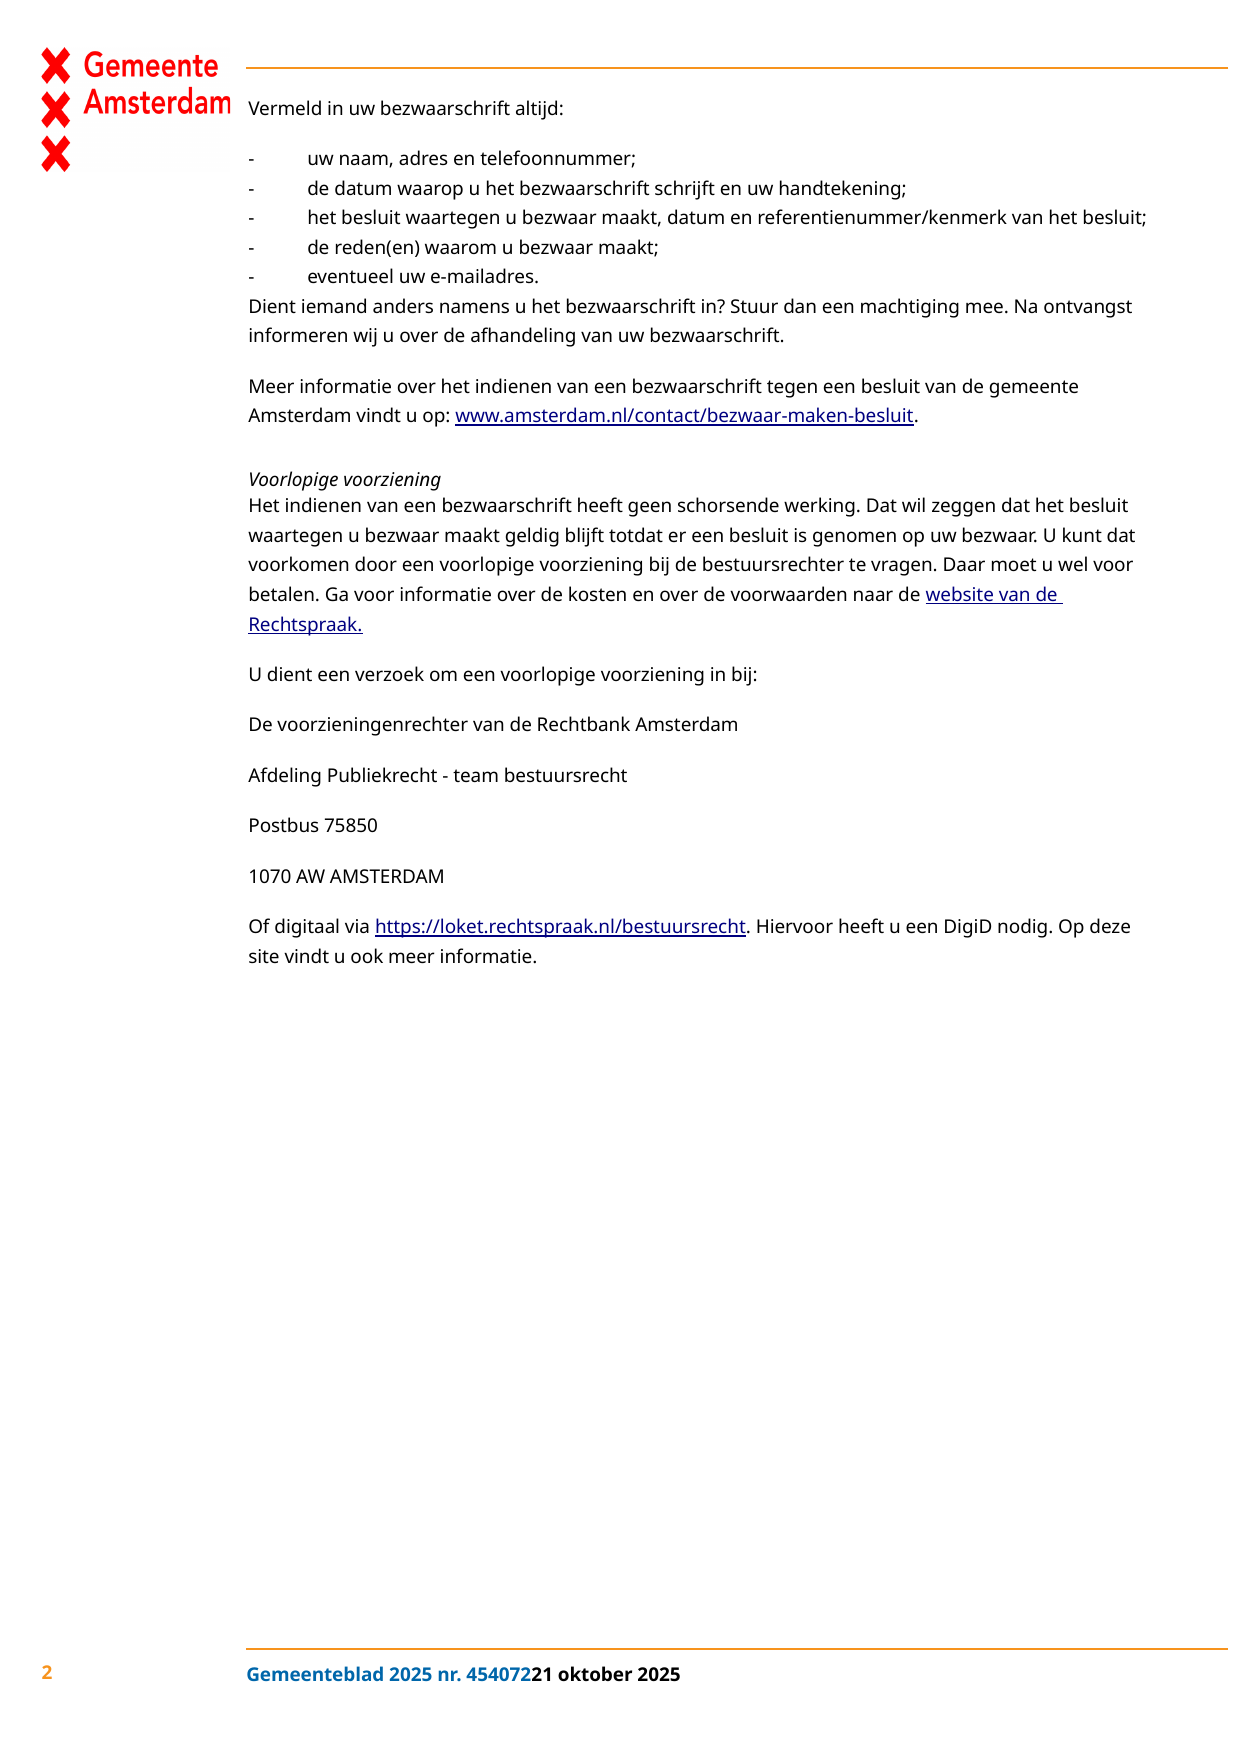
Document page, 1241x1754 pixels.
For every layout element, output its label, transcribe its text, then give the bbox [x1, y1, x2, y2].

picture [41, 47, 231, 172]
text Afdeling Publiekrecht - team bestuursrecht [248, 762, 1152, 788]
list eventueel uw e-mailadres. [248, 263, 1152, 289]
text Of digitaal via https://loket.rechtspraak.nl/bestuursrecht. Hiervoor heeft u een DigiD nodig. Op deze site vindt u ook meer informatie. [248, 913, 1152, 968]
text 1070 AW AMSTERDAM [248, 863, 1152, 888]
list de reden(en) waarom u bezwaar maakt; [248, 234, 1152, 260]
text U dient een verzoek om een voorlopige voorziening in bij: [248, 661, 1152, 687]
text Meer informatie over het indienen van een bezwaarschrift tegen een besluit van de gemeente Amsterdam vindt u op: www.amsterdam.nl/contact/bezwaar-maken-besluit. [248, 373, 1152, 428]
text Voorlopige voorziening [248, 467, 1152, 492]
text Vermeld in uw bezwaarschrift altijd: [248, 95, 1152, 121]
list het besluit waartegen u bezwaar maakt, datum en referentienummer/kenmerk van het besluit; [248, 204, 1152, 230]
text Postbus 75850 [248, 812, 1152, 838]
text Het indienen van een bezwaarschrift heeft geen schorsende werking. Dat wil zeggen dat het besluit waartegen u bezwaar maakt geldig blijft totdat er een besluit is genomen op uw bezwaar. U kunt dat voorkomen door een voorlopige voorziening bij de bestuursrechter te vragen. Daar moet u wel voor betalen. Ga voor informatie over de kosten en over de voorwaarden naar de website van de Rechtspraak. [248, 492, 1152, 636]
list de datum waarop u het bezwaarschrift schrijft en uw handtekening; [248, 175, 1152, 201]
text De voorzieningenrechter van de Rechtbank Amsterdam [248, 712, 1152, 737]
list uw naam, adres en telefoonnummer; [248, 145, 1152, 171]
text Dient iemand anders namens u het bezwaarschrift in? Stuur dan een machtiging mee. Na ontvangst informeren wij u over de afhandeling van uw bezwaarschrift. [248, 293, 1152, 348]
